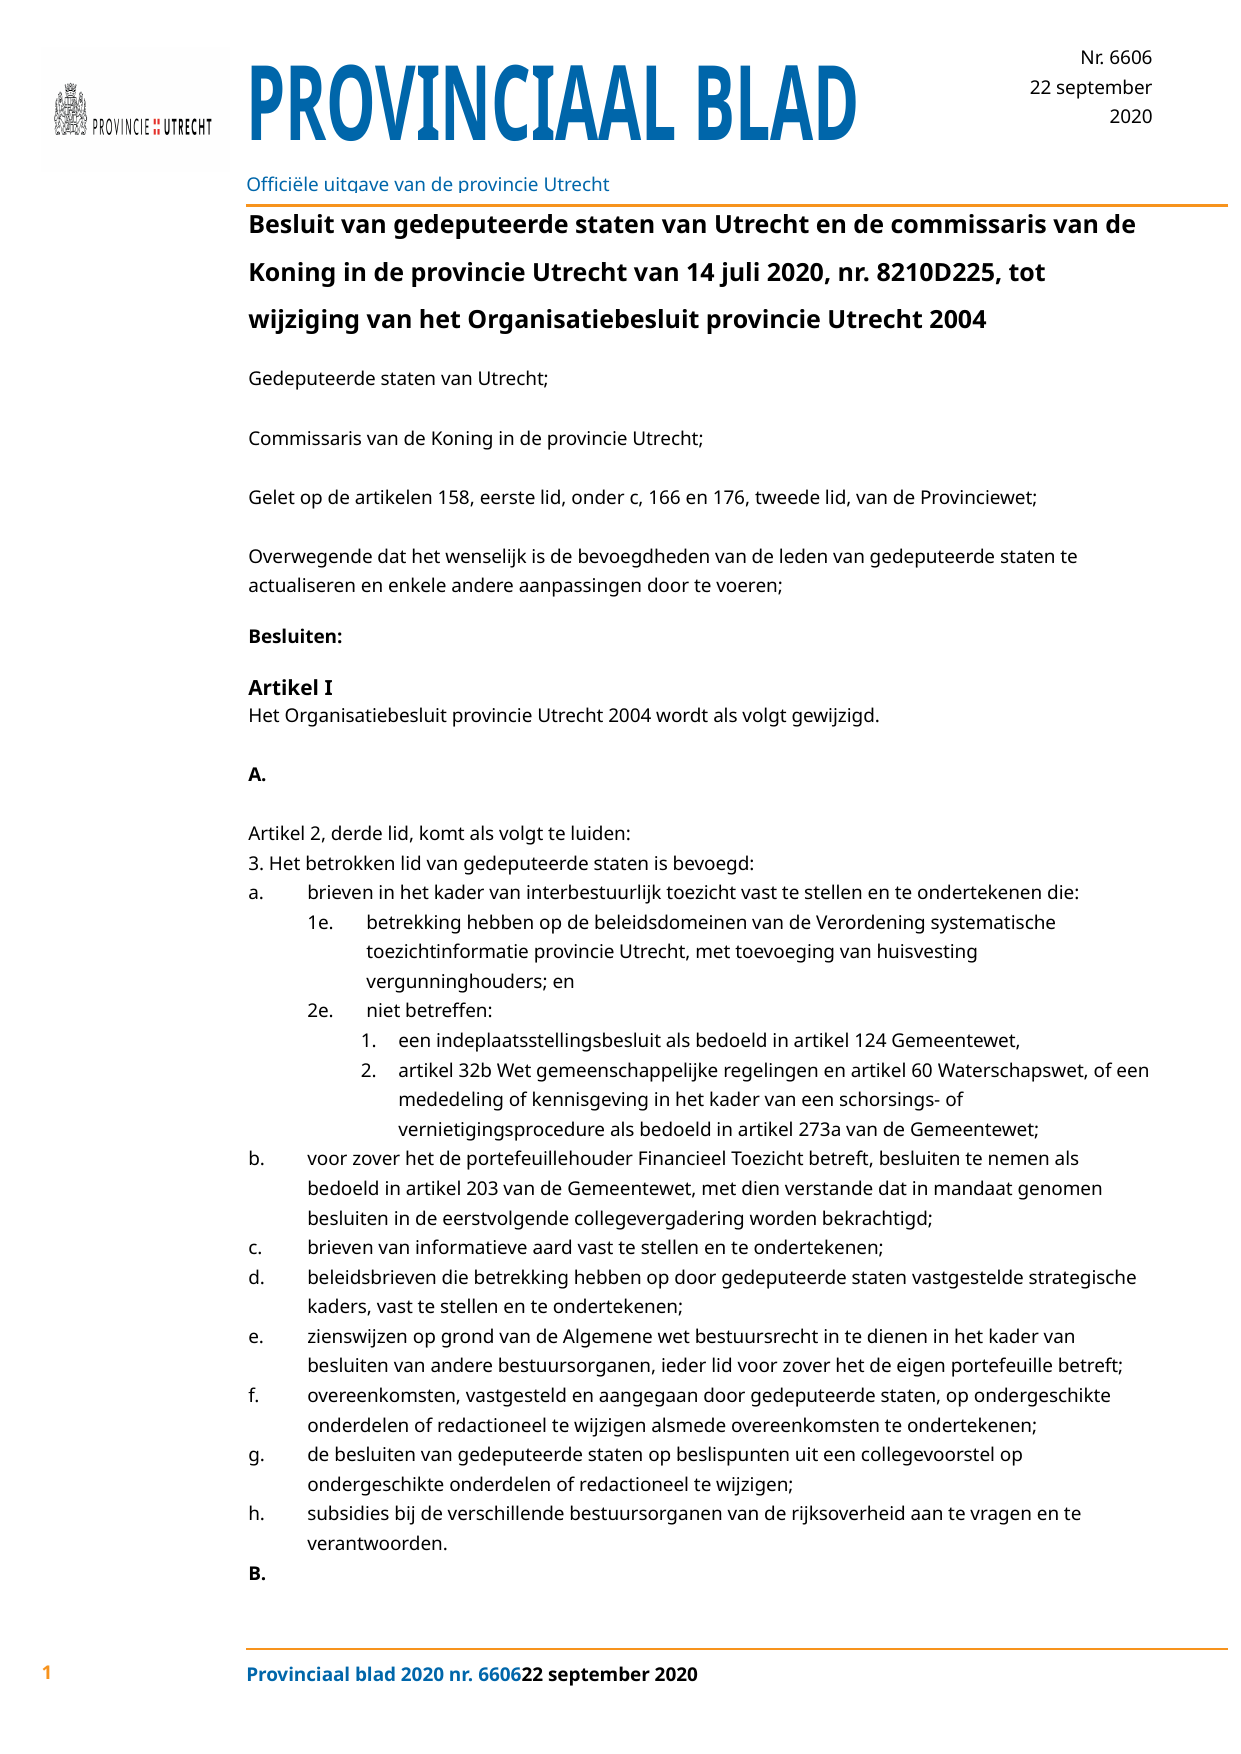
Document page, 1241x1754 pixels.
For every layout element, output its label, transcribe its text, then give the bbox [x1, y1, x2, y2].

text Besluit van gedeputeerde staten van Utrecht en de commissaris van de Koning in de provincie Utrecht van 14 juli 2020, nr. 8210D225, tot wijziging van het Organisatiebesluit provincie Utrecht 2004 [248, 207, 1152, 336]
list niet betreffen: [307, 998, 1152, 1023]
list de besluiten van gedeputeerde staten op beslispunten uit een collegevoorstel op ondergeschikte onderdelen of redactioneel te wijzigen; [248, 1441, 1152, 1497]
text B. [248, 1560, 1152, 1585]
list subsidies bij de verschillende bestuursorganen van de rijksoverheid aan te vragen en te verantwoorden. [248, 1501, 1152, 1556]
text Overwegende dat het wenselijk is de bevoegdheden van de leden van gedeputeerde staten te actualiseren en enkele andere aanpassingen door te voeren; [248, 543, 1152, 598]
picture [41, 47, 231, 172]
list zienswijzen op grond van de Algemene wet bestuursrecht in te dienen in het kader van besluiten van andere bestuursorganen, ieder lid voor zover het de eigen portefeuille betreft; [248, 1323, 1152, 1378]
list beleidsbrieven die betrekking hebben op door gedeputeerde staten vastgestelde strategische kaders, vast te stellen en te ondertekenen; [248, 1264, 1152, 1319]
text Het Organisatiebesluit provincie Utrecht 2004 wordt als volgt gewijzigd. [248, 702, 1152, 727]
list brieven van informatieve aard vast te stellen en te ondertekenen; [248, 1234, 1152, 1260]
list voor zover het de portefeuillehouder Financieel Toezicht betreft, besluiten te nemen als bedoeld in artikel 203 van de Gemeentewet, met dien verstande dat in mandaat genomen besluiten in de eerstvolgende collegevergadering worden bekrachtigd; [248, 1146, 1152, 1230]
text Artikel I [248, 673, 1152, 702]
list artikel 32b Wet gemeenschappelijke regelingen en artikel 60 Waterschapswet, of een mededeling of kennisgeving in het kader van een schorsings- of vernietigingsprocedure als bedoeld in artikel 273a van de Gemeentewet; [361, 1057, 1152, 1142]
text Commissaris van de Koning in de provincie Utrecht; [248, 425, 1152, 450]
text Gedeputeerde staten van Utrecht; [248, 366, 1152, 391]
text Besluiten: [248, 623, 1152, 649]
text A. [248, 761, 1152, 787]
text 3. Het betrokken lid van gedeputeerde staten is bevoegd: [248, 850, 1152, 875]
text Gelet op de artikelen 158, eerste lid, onder c, 166 en 176, tweede lid, van de Provinciewet; [248, 484, 1152, 509]
list betrekking hebben op de beleidsdomeinen van de Verordening systematische toezichtinformatie provincie Utrecht, met toevoeging van huisvesting vergunninghouders; en [307, 909, 1152, 994]
text Artikel 2, derde lid, komt als volgt te luiden: [248, 820, 1152, 846]
list overeenkomsten, vastgesteld en aangegaan door gedeputeerde staten, op ondergeschikte onderdelen of redactioneel te wijzigen alsmede overeenkomsten te ondertekenen; [248, 1382, 1152, 1437]
list brieven in het kader van interbestuurlijk toezicht vast te stellen en te ondertekenen die: [248, 879, 1152, 905]
list een indeplaatsstellingsbesluit als bedoeld in artikel 124 Gemeentewet, [361, 1027, 1152, 1053]
